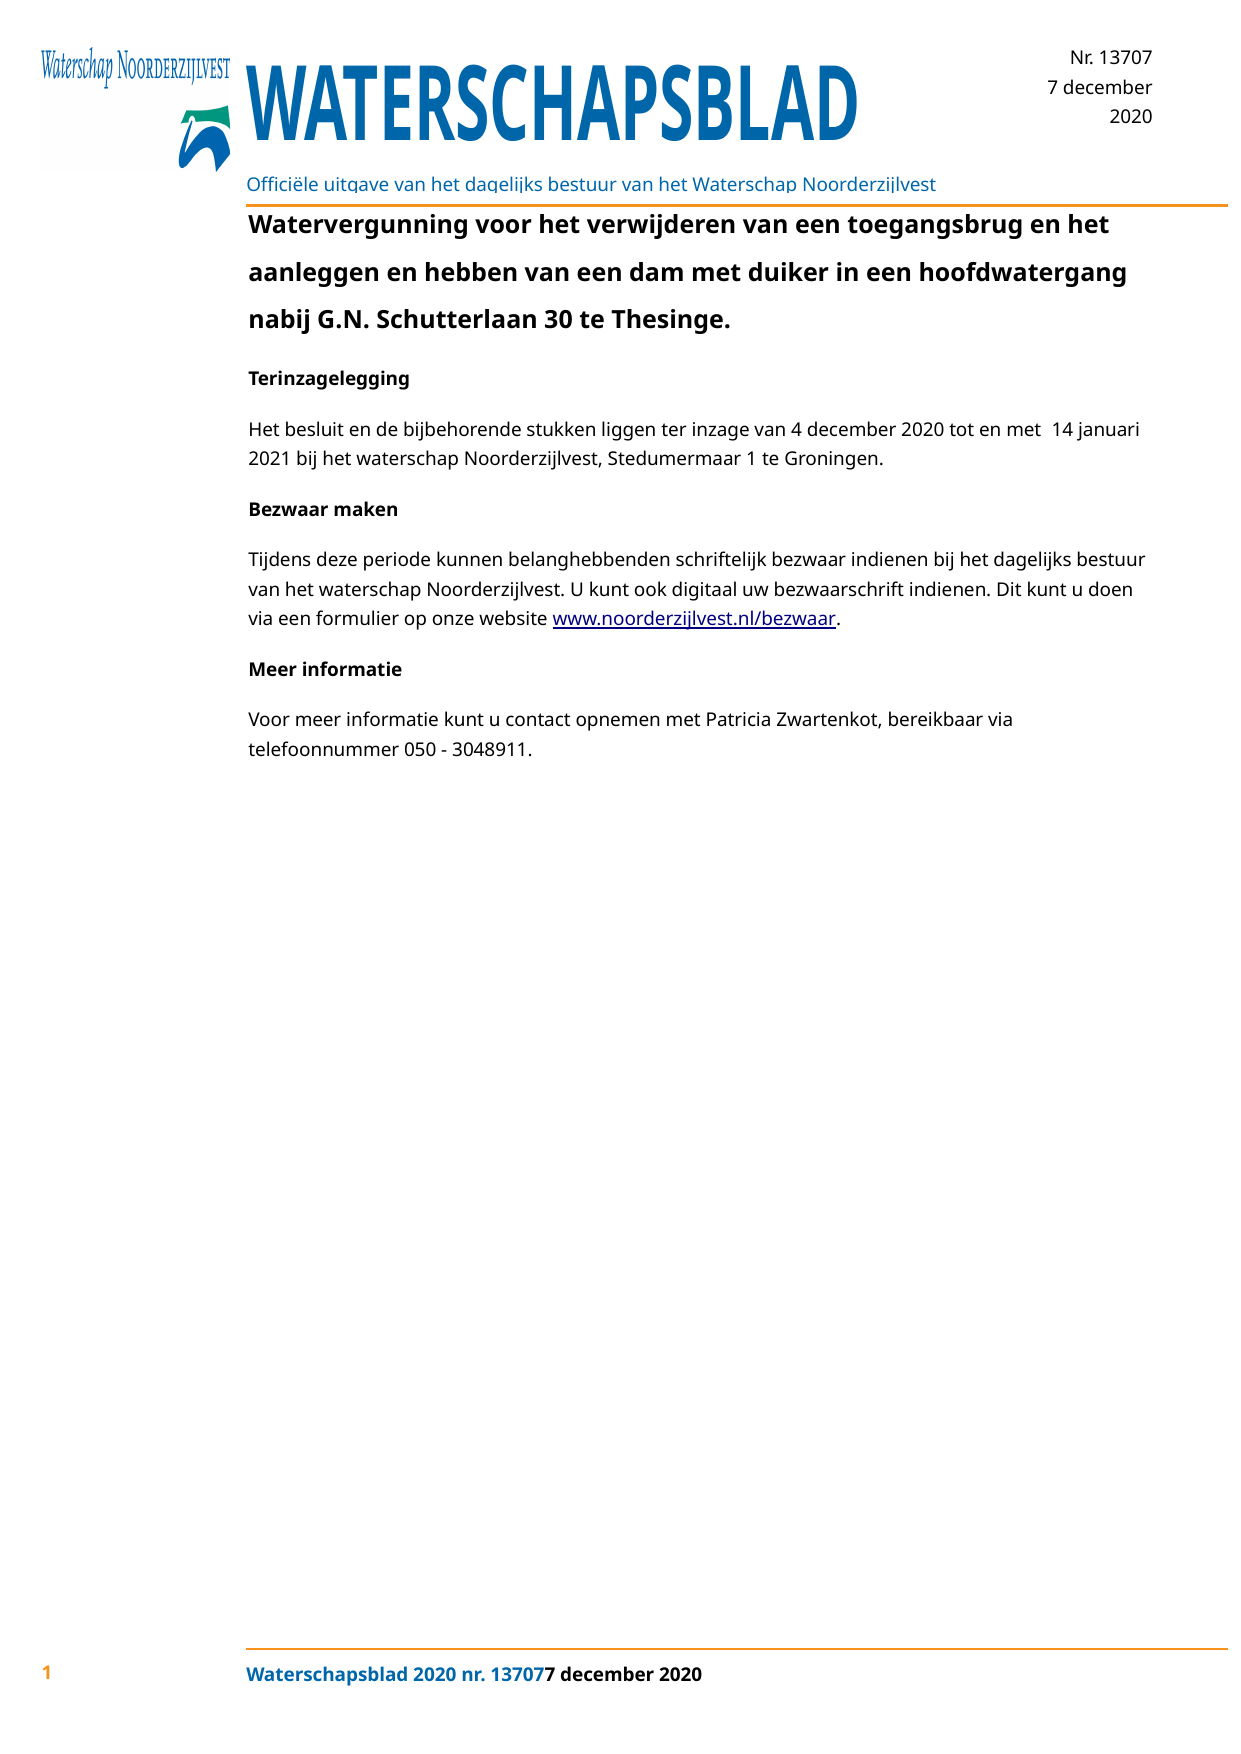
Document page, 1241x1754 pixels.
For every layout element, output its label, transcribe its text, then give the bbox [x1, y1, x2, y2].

text Meer informatie [248, 656, 1152, 682]
text Watervergunning voor het verwijderen van een toegangsbrug en het aanleggen en hebben van een dam met duiker in een hoofdwatergang nabij G.N. Schutterlaan 30 te Thesinge. [248, 207, 1152, 336]
text Het besluit en de bijbehorende stukken liggen ter inzage van 4 december 2020 tot en met 14 januari 2021 bij het waterschap Noorderzijlvest, Stedumermaar 1 te Groningen. [248, 416, 1152, 471]
picture [41, 47, 231, 172]
text Terinzagelegging [248, 366, 1152, 391]
text Tijdens deze periode kunnen belanghebbenden schriftelijk bezwaar indienen bij het dagelijks bestuur van het waterschap Noorderzijlvest. U kunt ook digitaal uw bezwaarschrift indienen. Dit kunt u doen via een formulier op onze website www.noorderzijlvest.nl/bezwaar. [248, 546, 1152, 631]
text Voor meer informatie kunt u contact opnemen met Patricia Zwartenkot, bereikbaar via telefoonnummer 050 - 3048911. [248, 706, 1152, 762]
text Bezwaar maken [248, 496, 1152, 522]
